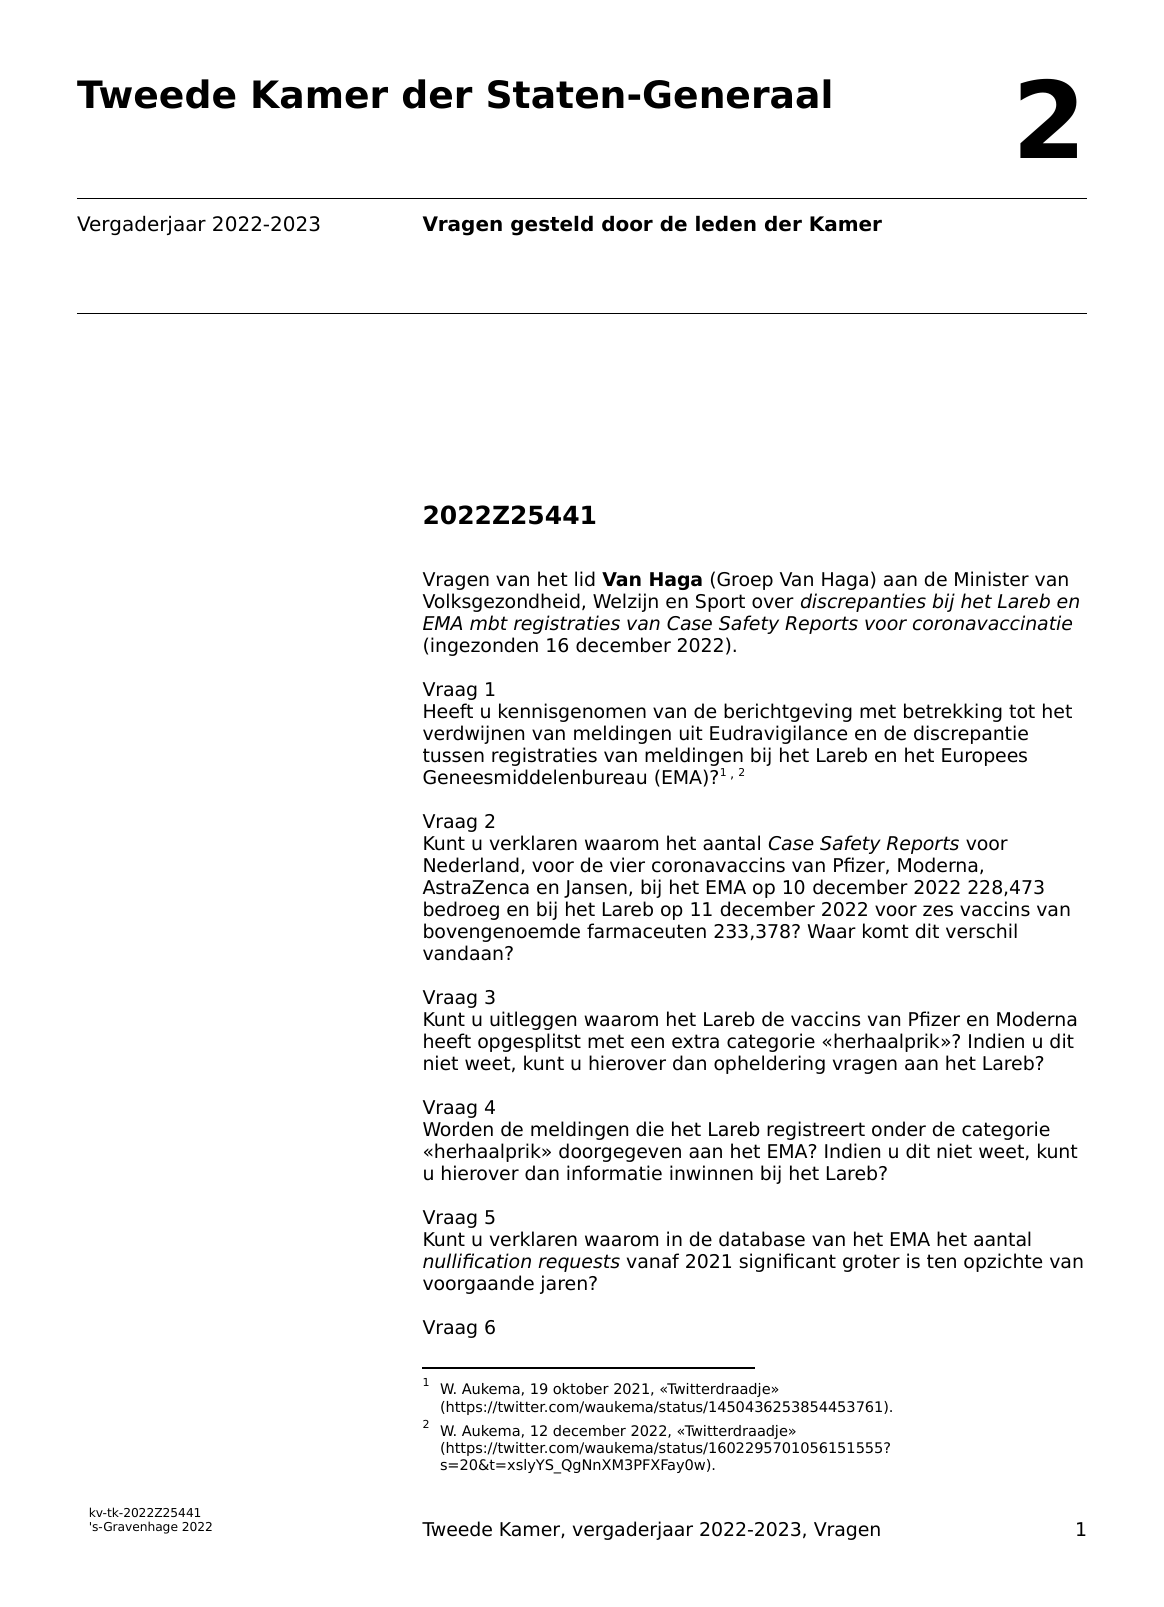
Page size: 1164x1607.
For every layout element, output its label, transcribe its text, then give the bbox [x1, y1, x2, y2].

text Vraag 5 [422, 1207, 1087, 1229]
table_cell Vragen gesteld door de leden der Kamer [422, 199, 1087, 313]
text Vragen van het lid Van Haga (Groep Van Haga) aan de Minister van Volksgezondheid, Welzijn en Sport over discrepanties bij het Lareb en EMA mbt registraties van Case Safety Reports voor coronavaccinatie (ingezonden 16 december 2022). [422, 569, 1087, 657]
text Worden de meldingen die het Lareb registreert onder de categorie «herhaalprik» doorgegeven aan het EMA? Indien u dit niet weet, kunt u hierover dan informatie inwinnen bij het Lareb? [422, 1119, 1087, 1185]
text kv-tk-2022Z25441 [88, 1506, 323, 1520]
text W. Aukema, 12 december 2022, «Twitterdraadje» (https://twitter.com/waukema/status/1602295701056151555?s=20&t=xslyYS_QgNnXM3PFXFay0w). [422, 1418, 1087, 1474]
text Vraag 1 [422, 679, 1087, 701]
table_header 2 [886, 59, 1087, 198]
table_header Tweede Kamer der Staten-Generaal [77, 59, 886, 198]
text 2022Z25441 [422, 501, 1087, 531]
text Kunt u verklaren waarom in de database van het EMA het aantal nullification requests vanaf 2021 significant groter is ten opzichte van voorgaande jaren? [422, 1229, 1087, 1295]
text Heeft u kennisgenomen van de berichtgeving met betrekking tot het verdwijnen van meldingen uit Eudravigilance en de discrepantie tussen registraties van meldingen bij het Lareb en het Europees Geneesmiddelenbureau (EMA)?, [422, 701, 1087, 789]
text 's-Gravenhage 2022 [88, 1520, 323, 1534]
text Vraag 2 [422, 811, 1087, 833]
text Kunt u verklaren waarom het aantal Case Safety Reports voor Nederland, voor de vier coronavaccins van Pfizer, Moderna, AstraZenca en Jansen, bij het EMA op 10 december 2022 228,473 bedroeg en bij het Lareb op 11 december 2022 voor zes vaccins van bovengenoemde farmaceuten 233,378? Waar komt dit verschil vandaan? [422, 833, 1087, 965]
text W. Aukema, 19 oktober 2021, «Twitterdraadje» (https://twitter.com/waukema/status/1450436253854453761). [422, 1377, 1087, 1416]
text Vraag 4 [422, 1097, 1087, 1119]
text Vraag 6 [422, 1317, 1087, 1339]
table_cell Vergaderjaar 2022-2023 [77, 199, 422, 313]
text Kunt u uitleggen waarom het Lareb de vaccins van Pfizer en Moderna heeft opgesplitst met een extra categorie «herhaalprik»? Indien u dit niet weet, kunt u hierover dan opheldering vragen aan het Lareb? [422, 1009, 1087, 1075]
text Vraag 3 [422, 987, 1087, 1009]
